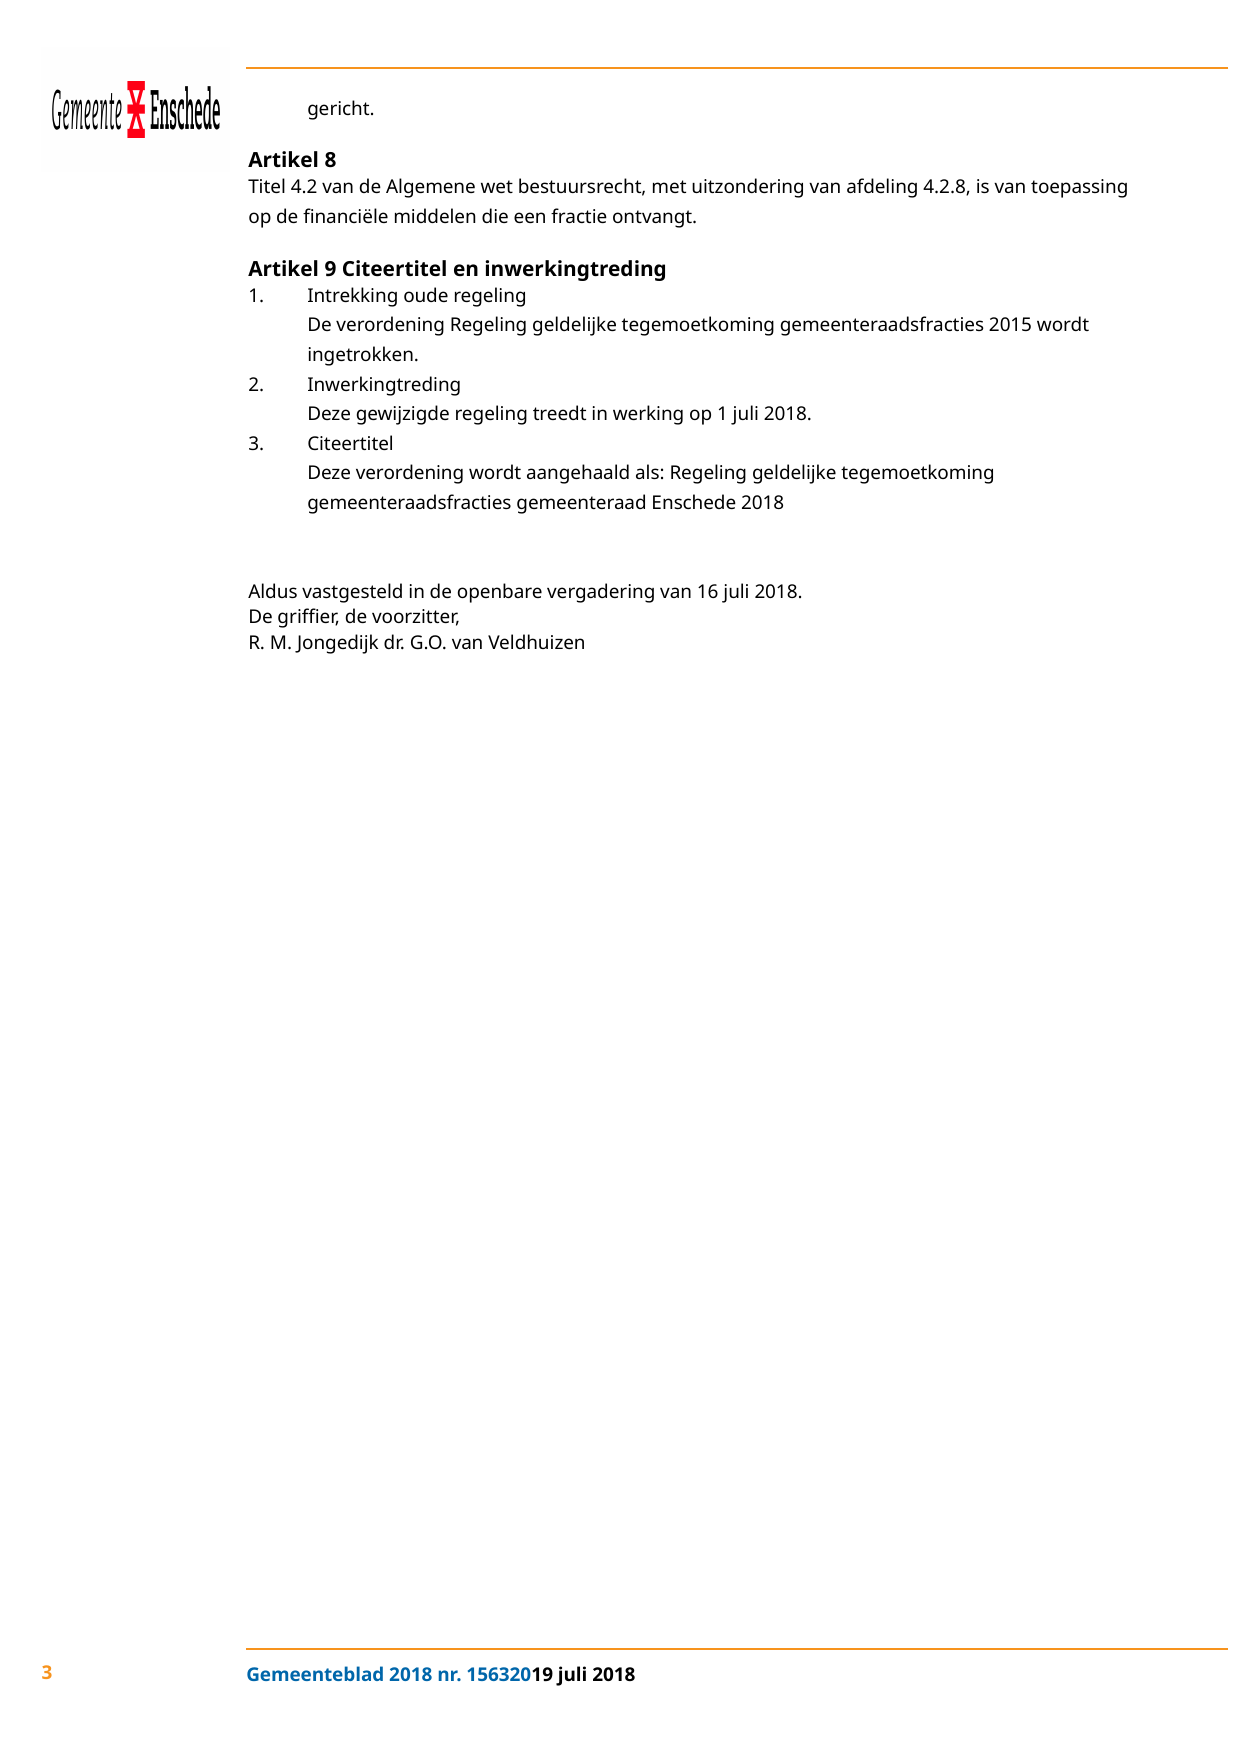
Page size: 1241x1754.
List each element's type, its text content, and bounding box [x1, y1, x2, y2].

text Titel 4.2 van de Algemene wet bestuursrecht, met uitzondering van afdeling 4.2.8, is van toepassing op de financiële middelen die een fractie ontvangt. [248, 174, 1152, 229]
list Deze verordening wordt aangehaald als: Regeling geldelijke tegemoetkoming gemeenteraadsfracties gemeenteraad Enschede 2018 [248, 459, 1152, 515]
text De griffier, de voorzitter, [248, 604, 1152, 629]
list Deze gewijzigde regeling treedt in werking op 1 juli 2018. [248, 400, 1152, 426]
list Intrekking oude regeling [248, 282, 1152, 308]
list De verordening Regeling geldelijke tegemoetkoming gemeenteraadsfracties 2015 wordt ingetrokken. [248, 312, 1152, 367]
list Citeertitel [248, 430, 1152, 456]
list gericht. [248, 95, 1152, 121]
text Artikel 9 Citeertitel en inwerkingtreding [248, 254, 1152, 282]
list Inwerkingtreding [248, 371, 1152, 397]
text R. M. Jongedijk dr. G.O. van Veldhuizen [248, 629, 1152, 655]
text Artikel 8 [248, 145, 1152, 174]
text Aldus vastgesteld in de openbare vergadering van 16 juli 2018. [248, 578, 1152, 604]
picture [41, 47, 231, 172]
